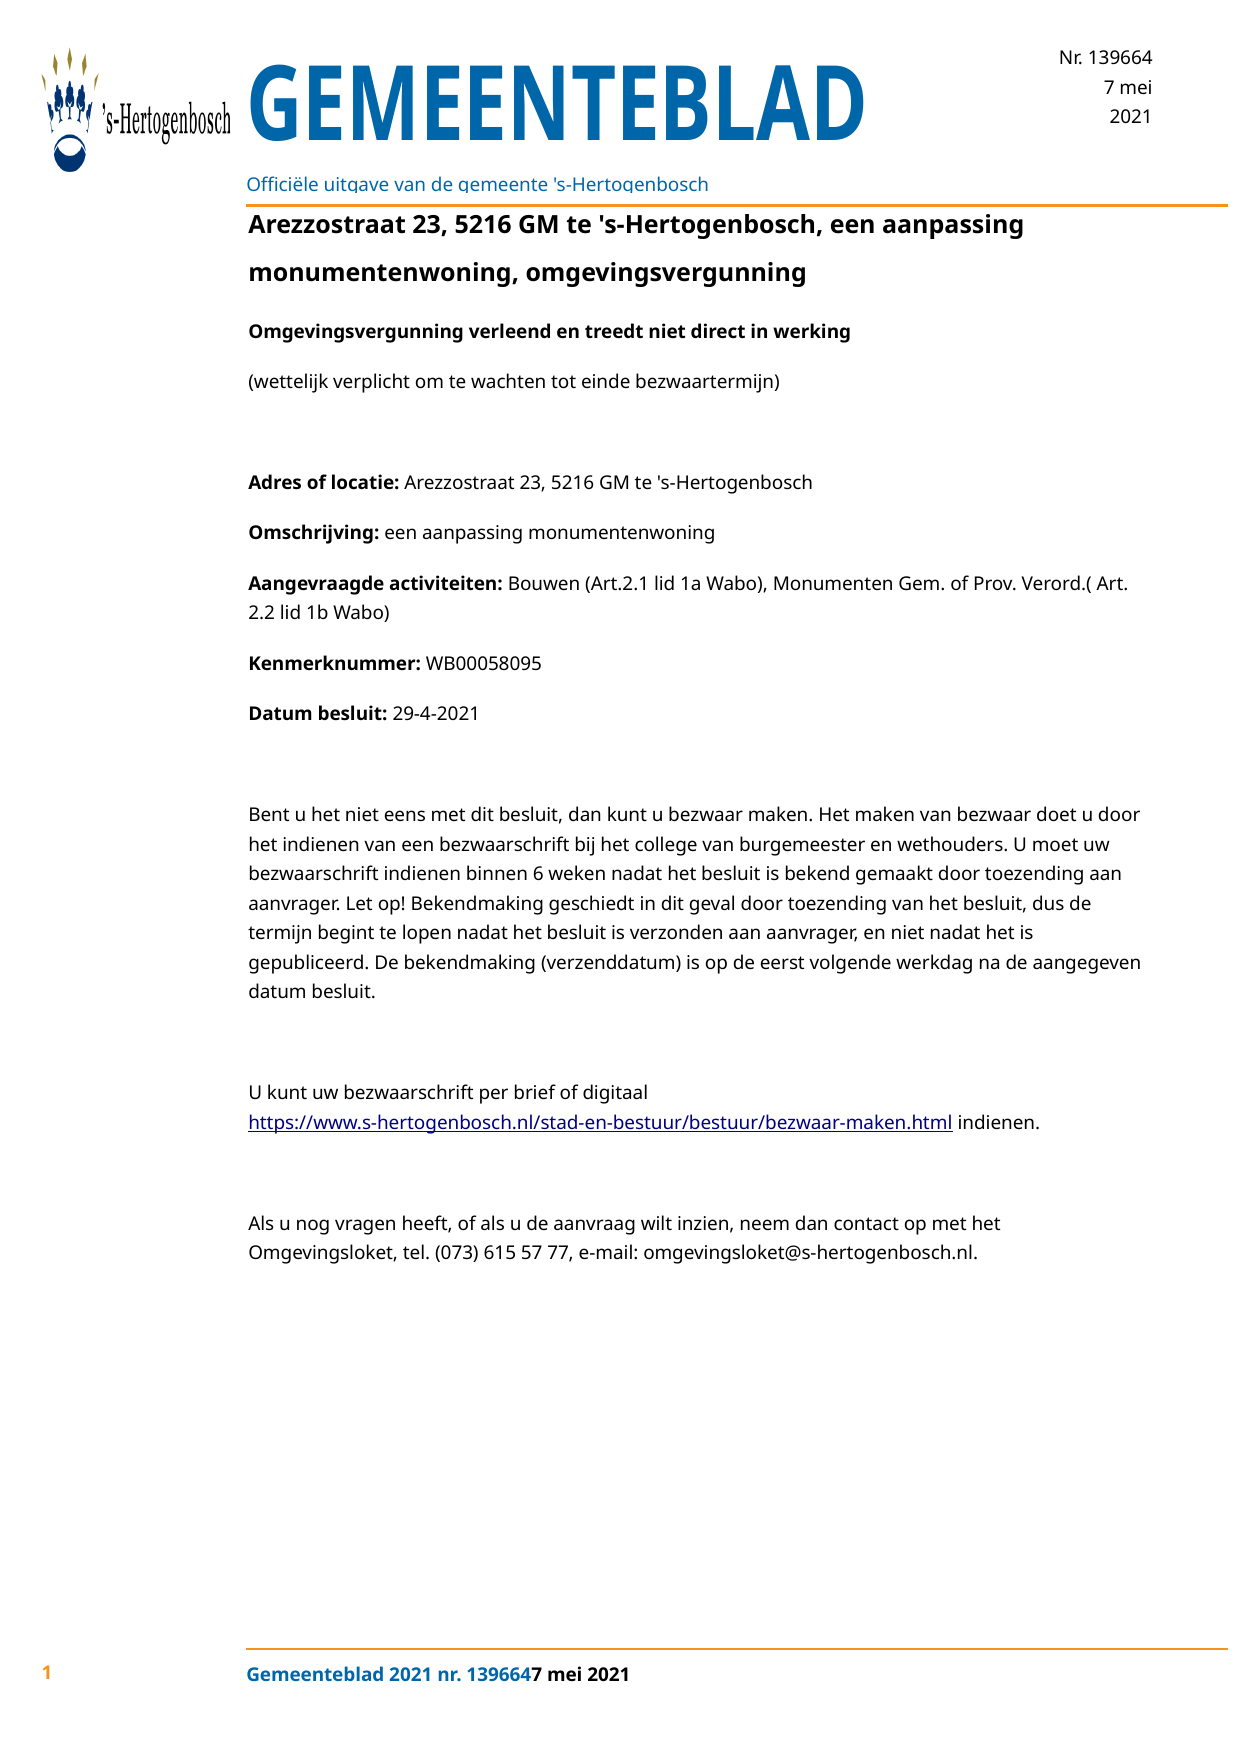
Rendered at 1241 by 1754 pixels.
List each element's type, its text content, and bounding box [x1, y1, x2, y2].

text Aangevraagde activiteiten: Bouwen (Art.2.1 lid 1a Wabo), Monumenten Gem. of Prov. Verord.( Art. 2.2 lid 1b Wabo) [248, 570, 1152, 625]
text Omschrijving: een aanpassing monumentenwoning [248, 519, 1152, 545]
text Bent u het niet eens met dit besluit, dan kunt u bezwaar maken. Het maken van bezwaar doet u door het indienen van een bezwaarschrift bij het college van burgemeester en wethouders. U moet uw bezwaarschrift indienen binnen 6 weken nadat het besluit is bekend gemaakt door toezending aan aanvrager. Let op! Bekendmaking geschiedt in dit geval door toezending van het besluit, dus de termijn begint te lopen nadat het besluit is verzonden aan aanvrager, en niet nadat het is gepubliceerd. De bekendmaking (verzenddatum) is op de eerst volgende werkdag na de aangegeven datum besluit. [248, 801, 1152, 1004]
text Adres of locatie: Arezzostraat 23, 5216 GM te 's-Hertogenbosch [248, 469, 1152, 495]
text Arezzostraat 23, 5216 GM te 's-Hertogenbosch, een aanpassing monumentenwoning, omgevingsvergunning [248, 207, 1152, 288]
text Datum besluit: 29-4-2021 [248, 700, 1152, 726]
text Omgevingsvergunning verleend en treedt niet direct in werking [248, 318, 1152, 344]
text Als u nog vragen heeft, of als u de aanvraag wilt inzien, neem dan contact op met het Omgevingsloket, tel. (073) 615 57 77, e-mail: omgevingsloket@s-hertogenbosch.nl. [248, 1210, 1152, 1265]
text U kunt uw bezwaarschrift per brief of digitaal https://www.s-hertogenbosch.nl/stad-en-bestuur/bestuur/bezwaar-maken.html indienen. [248, 1079, 1152, 1135]
text (wettelijk verplicht om te wachten tot einde bezwaartermijn) [248, 368, 1152, 394]
picture [41, 47, 231, 172]
text Kenmerknummer: WB00058095 [248, 650, 1152, 676]
